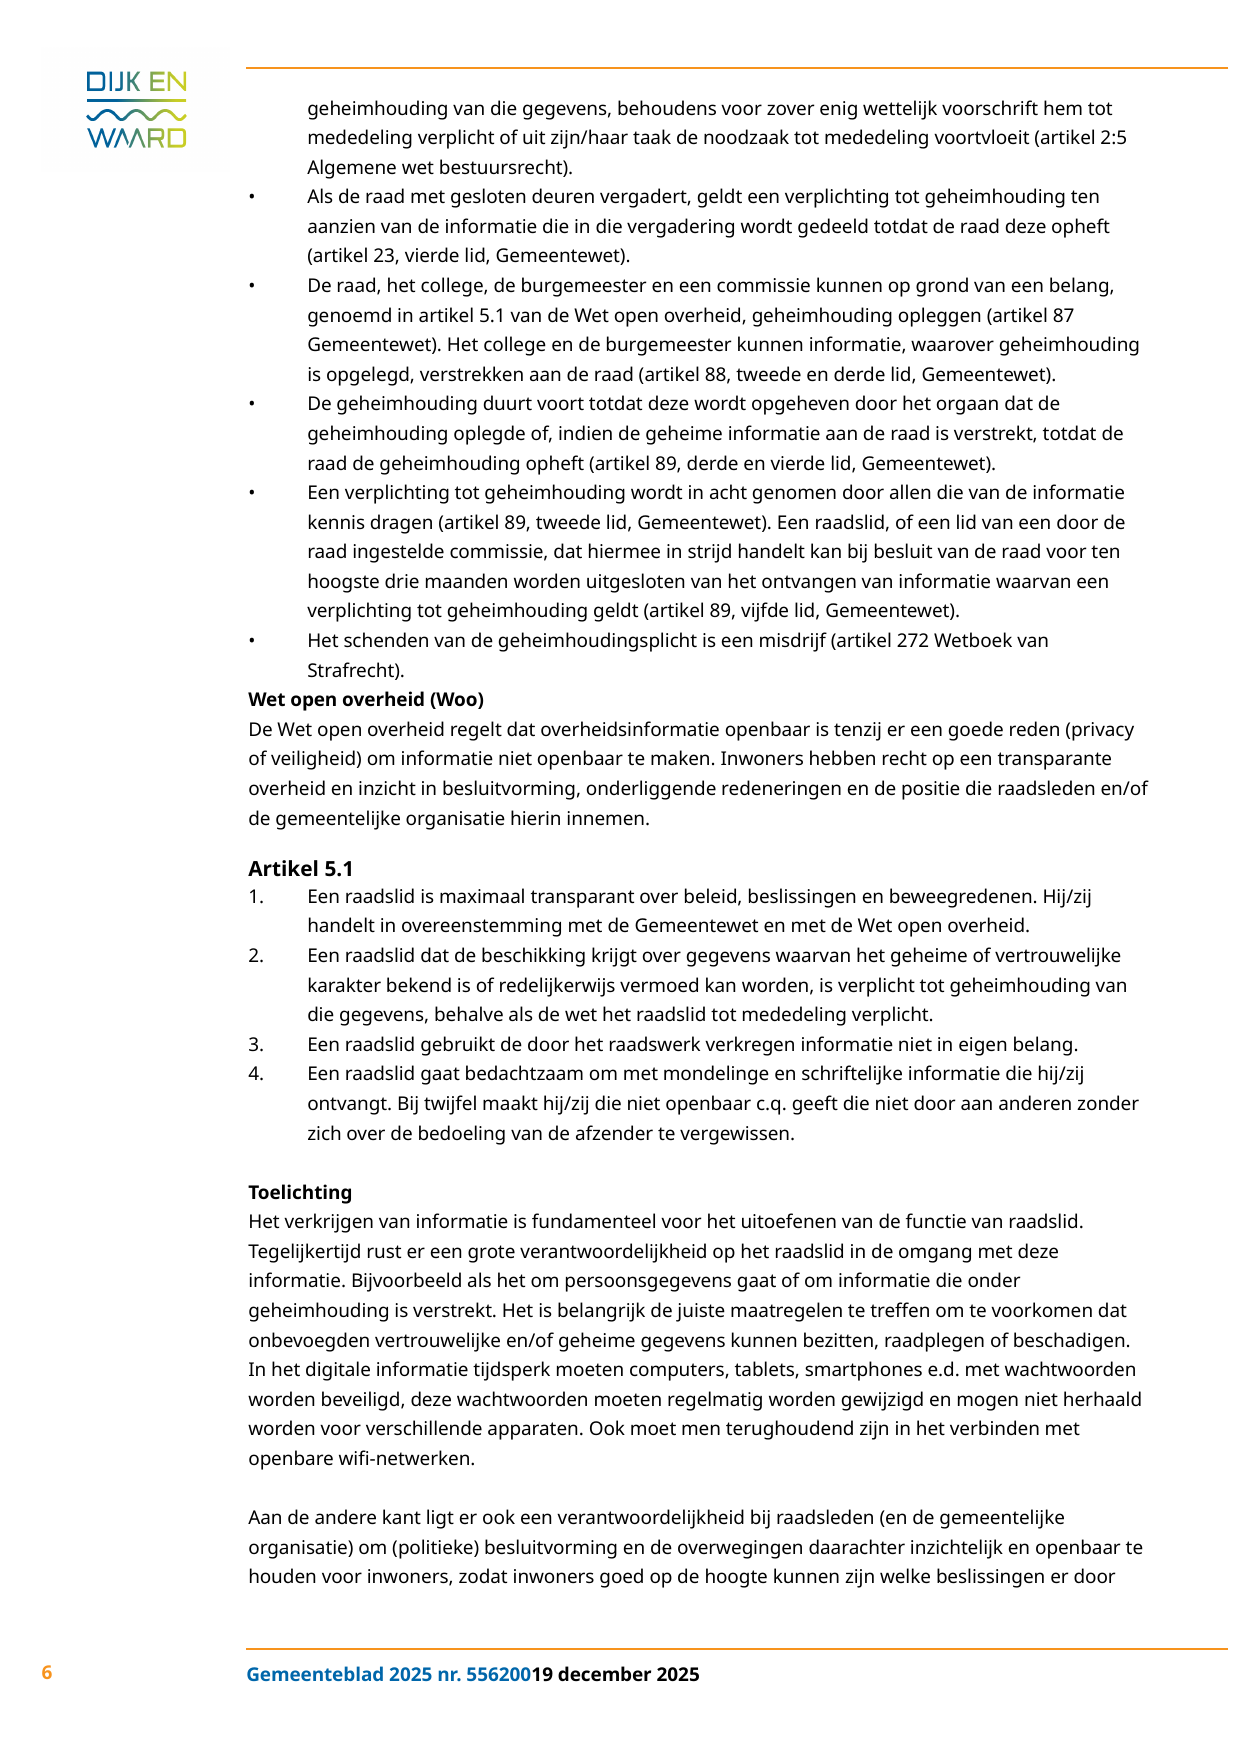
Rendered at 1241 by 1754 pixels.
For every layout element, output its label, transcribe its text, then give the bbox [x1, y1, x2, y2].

picture [41, 47, 231, 172]
table_header geheimhouding van die gegevens, behoudens voor zover enig wettelijk voorschrift hem tot mededeling verplicht of uit zijn/haar taak de noodzaak tot mededeling voortvloeit (artikel 2:5 Algemene wet bestuursrecht). Als de raad met gesloten deuren vergadert, geldt een verplichting tot geheimhouding ten aanzien van de informatie die in die vergadering wordt gedeeld totdat de raad deze opheft (artikel 23, vierde lid, Gemeentewet). De raad, het college, de burgemeester en een commissie kunnen op grond van een belang, genoemd in artikel 5.1 van de Wet open overheid, geheimhouding opleggen (artikel 87 Gemeentewet). Het college en de burgemeester kunnen informatie, waarover geheimhouding is opgelegd, verstrekken aan de raad (artikel 88, tweede en derde lid, Gemeentewet). De geheimhouding duurt voort totdat deze wordt opgeheven door het orgaan dat de geheimhouding oplegde of, indien de geheime informatie aan de raad is verstrekt, totdat de raad de geheimhouding opheft (artikel 89, derde en vierde lid, Gemeentewet). Een verplichting tot geheimhouding wordt in acht genomen door allen die van de informatie kennis dragen (artikel 89, tweede lid, Gemeentewet). Een raadslid, of een lid van een door de raad ingestelde commissie, dat hiermee in strijd handelt kan bij besluit van de raad voor ten hoogste drie maanden worden uitgesloten van het ontvangen van informatie waarvan een verplichting tot geheimhouding geldt (artikel 89, vijfde lid, Gemeentewet). Het schenden van de geheimhoudingsplicht is een misdrijf (artikel 272 Wetboek van Strafrecht). Wet open overheid (Woo) De Wet open overheid regelt dat overheidsinformatie openbaar is tenzij er een goede reden (privacy of veiligheid) om informatie niet openbaar te maken. Inwoners hebben recht op een transparante overheid en inzicht in besluitvorming, onderliggende redeneringen en de positie die raadsleden en/of de gemeentelijke organisatie hierin innemen. [248, 95, 1152, 831]
list Een raadslid dat de beschikking krijgt over gegevens waarvan het geheime of vertrouwelijke karakter bekend is of redelijkerwijs vermoed kan worden, is verplicht tot geheimhouding van die gegevens, behalve als de wet het raadslid tot mededeling verplicht. [248, 942, 1152, 1027]
list Een raadslid is maximaal transparant over beleid, beslissingen en beweegredenen. Hij/zij handelt in overeenstemming met de Gemeentewet en met de Wet open overheid. [248, 883, 1152, 938]
table_header Toelichting Het verkrijgen van informatie is fundamenteel voor het uitoefenen van de functie van raadslid. Tegelijkertijd rust er een grote verantwoordelijkheid op het raadslid in de omgang met deze informatie. Bijvoorbeeld als het om persoonsgegevens gaat of om informatie die onder geheimhouding is verstrekt. Het is belangrijk de juiste maatregelen te treffen om te voorkomen dat onbevoegden vertrouwelijke en/of geheime gegevens kunnen bezitten, raadplegen of beschadigen. In het digitale informatie tijdsperk moeten computers, tablets, smartphones e.d. met wachtwoorden worden beveiligd, deze wachtwoorden moeten regelmatig worden gewijzigd en mogen niet herhaald worden voor verschillende apparaten. Ook moet men terughoudend zijn in het verbinden met openbare wifi-netwerken. Aan de andere kant ligt er ook een verantwoordelijkheid bij raadsleden (en de gemeentelijke organisatie) om (politieke) besluitvorming en de overwegingen daarachter inzichtelijk en openbaar te houden voor inwoners, zodat inwoners goed op de hoogte kunnen zijn welke beslissingen er door [248, 1179, 1152, 1589]
list Een raadslid gaat bedachtzaam om met mondelinge en schriftelijke informatie die hij/zij ontvangt. Bij twijfel maakt hij/zij die niet openbaar c.q. geeft die niet door aan anderen zonder zich over de bedoeling van de afzender te vergewissen. [248, 1061, 1152, 1145]
text Artikel 5.1 [248, 854, 1152, 883]
list Een raadslid gebruikt de door het raadswerk verkregen informatie niet in eigen belang. [248, 1031, 1152, 1057]
